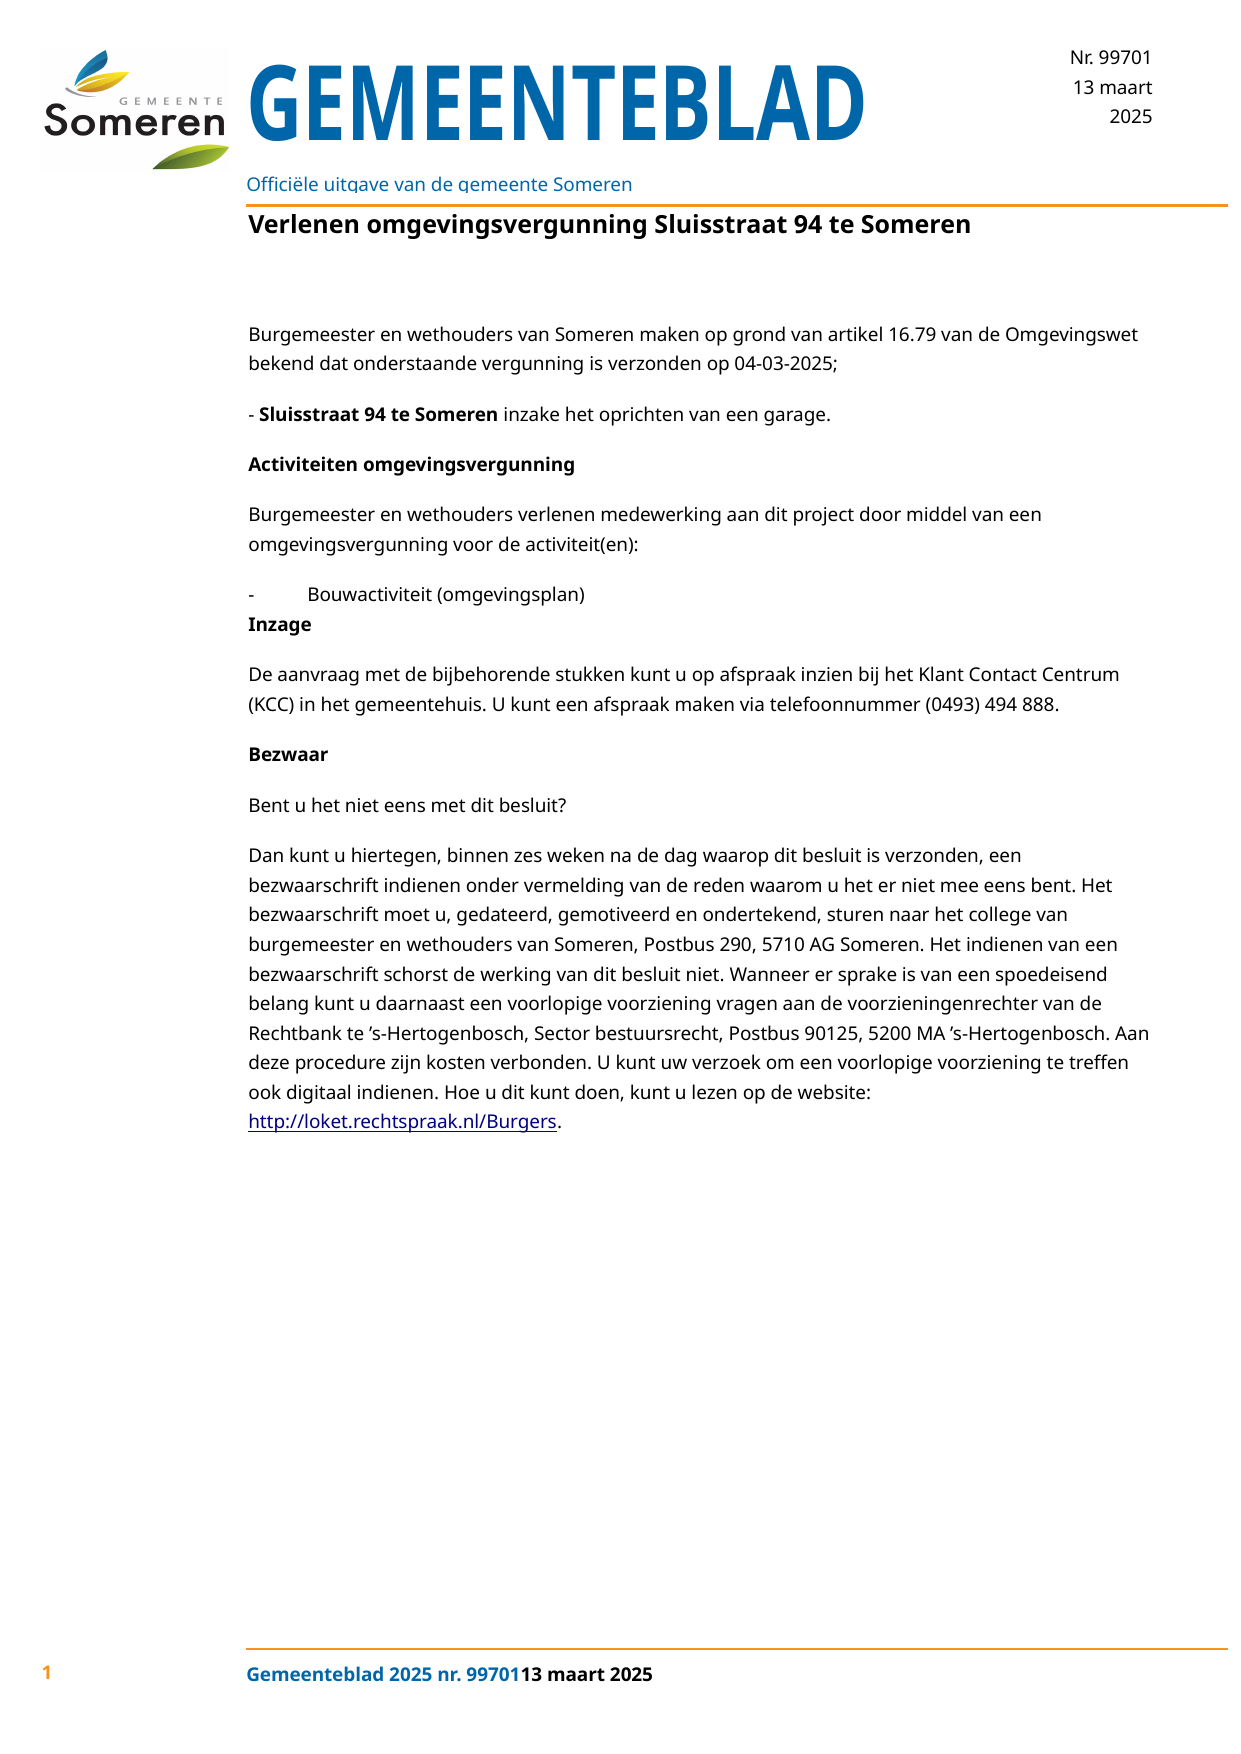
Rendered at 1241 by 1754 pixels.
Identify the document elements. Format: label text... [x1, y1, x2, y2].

text De aanvraag met de bijbehorende stukken kunt u op afspraak inzien bij het Klant Contact Centrum (KCC) in het gemeentehuis. U kunt een afspraak maken via telefoonnummer (0493) 494 888. [248, 662, 1152, 717]
text - Sluisstraat 94 te Someren inzake het oprichten van een garage. [248, 401, 1152, 426]
text Dan kunt u hiertegen, binnen zes weken na de dag waarop dit besluit is verzonden, een bezwaarschrift indienen onder vermelding van de reden waarom u het er niet mee eens bent. Het bezwaarschrift moet u, gedateerd, gemotiveerd en ondertekend, sturen naar het college van burgemeester en wethouders van Someren, Postbus 290, 5710 AG Someren. Het indienen van een bezwaarschrift schorst de werking van dit besluit niet. Wanneer er sprake is van een spoedeisend belang kunt u daarnaast een voorlopige voorziening vragen aan de voorzieningenrechter van de Rechtbank te ’s-Hertogenbosch, Sector bestuursrecht, Postbus 90125, 5200 MA ’s-Hertogenbosch. Aan deze procedure zijn kosten verbonden. U kunt uw verzoek om een voorlopige voorziening te treffen ook digitaal indienen. Hoe u dit kunt doen, kunt u lezen op de website: http://loket.rechtspraak.nl/Burgers. [248, 842, 1152, 1134]
text Bezwaar [248, 742, 1152, 767]
picture [41, 47, 231, 172]
text Activiteiten omgevingsvergunning [248, 451, 1152, 477]
text Inzage [248, 611, 1152, 637]
text Verlenen omgevingsvergunning Sluisstraat 94 te Someren [248, 207, 1152, 241]
list Bouwactiviteit (omgevingsplan) [248, 582, 1152, 607]
text Burgemeester en wethouders verlenen medewerking aan dit project door middel van een omgevingsvergunning voor de activiteit(en): [248, 502, 1152, 557]
text Burgemeester en wethouders van Someren maken op grond van artikel 16.79 van de Omgevingswet bekend dat onderstaande vergunning is verzonden op 04-03-2025; [248, 321, 1152, 376]
text Bent u het niet eens met dit besluit? [248, 792, 1152, 818]
